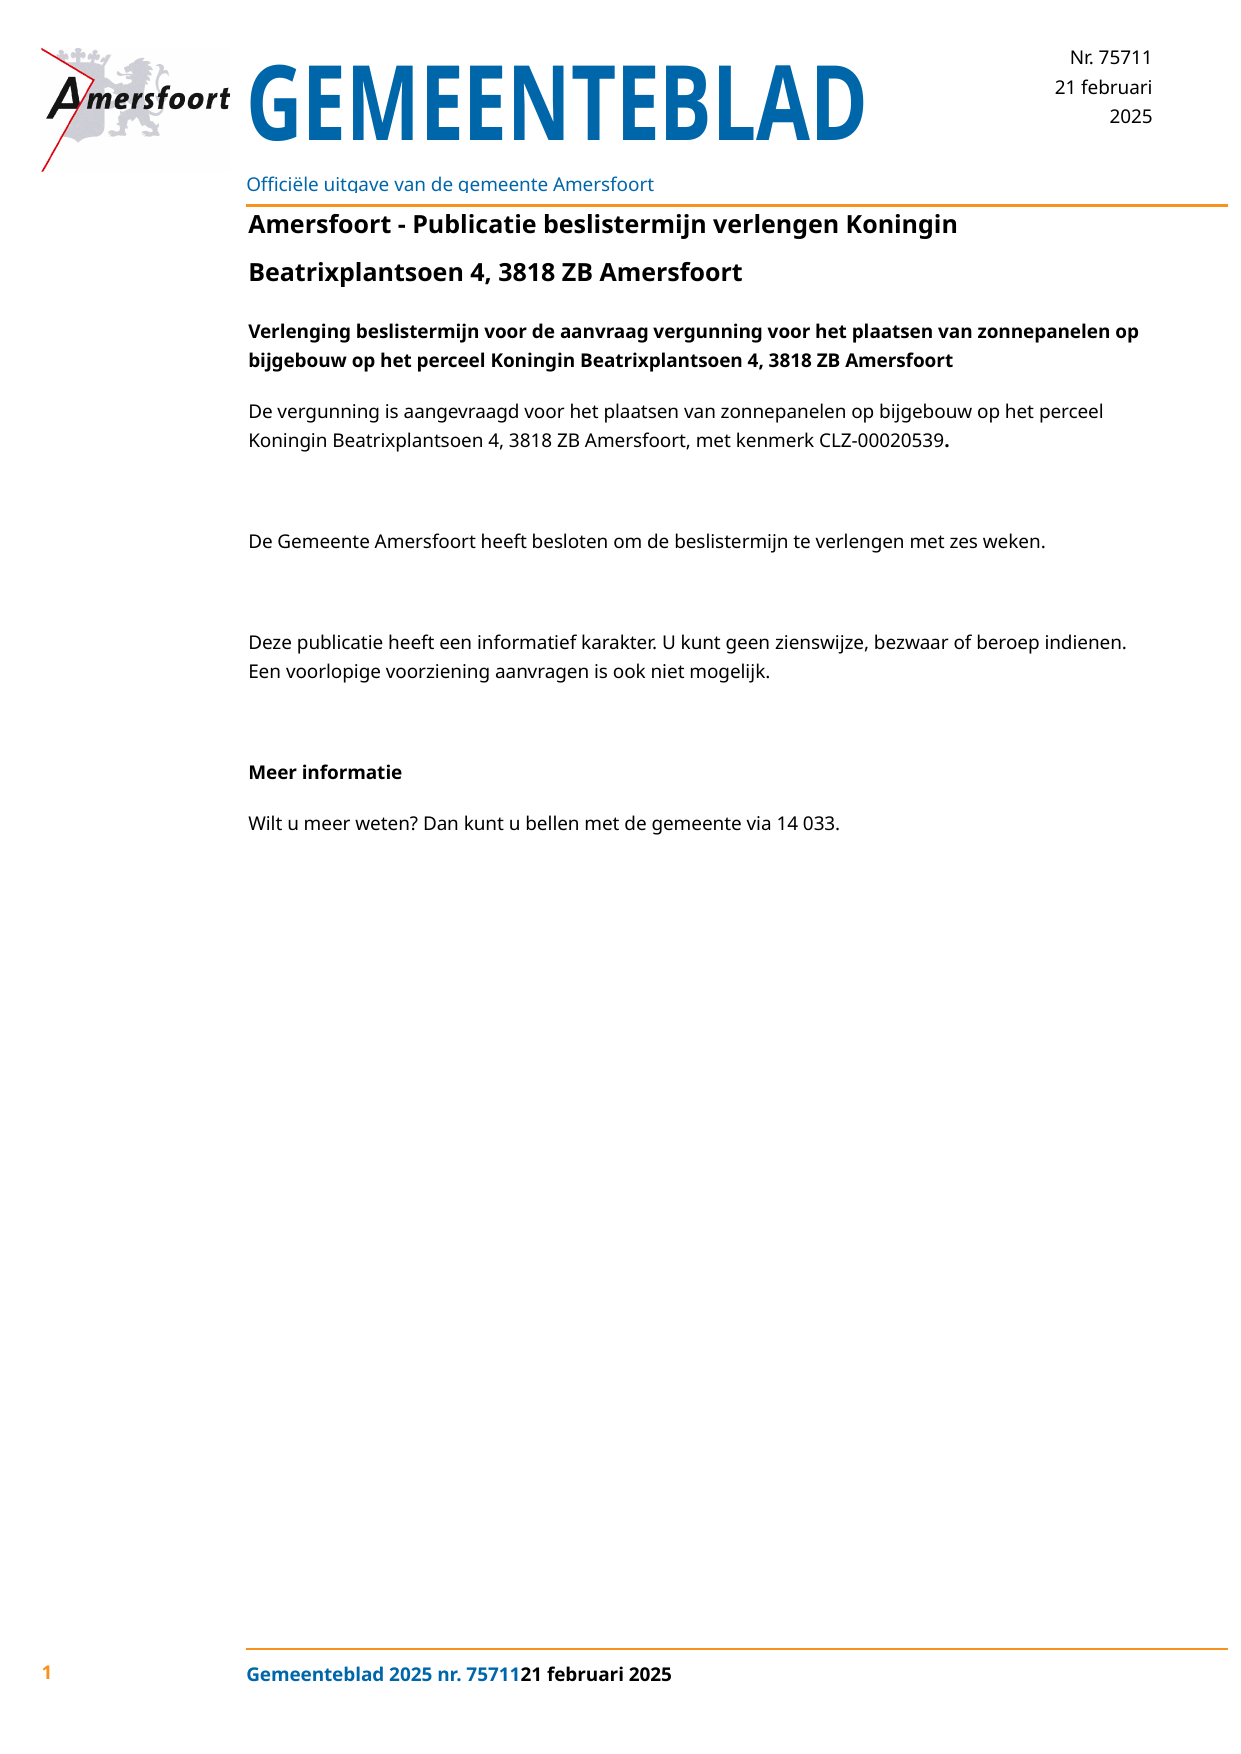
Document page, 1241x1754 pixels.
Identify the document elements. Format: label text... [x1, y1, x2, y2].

picture [41, 47, 231, 172]
text Deze publicatie heeft een informatief karakter. U kunt geen zienswijze, bezwaar of beroep indienen. Een voorlopige voorziening aanvragen is ook niet mogelijk. [248, 629, 1152, 684]
text De Gemeente Amersfoort heeft besloten om de beslistermijn te verlengen met zes weken. [248, 528, 1152, 554]
text Wilt u meer weten? Dan kunt u bellen met de gemeente via 14 033. [248, 810, 1152, 836]
text Amersfoort - Publicatie beslistermijn verlengen Koningin Beatrixplantsoen 4, 3818 ZB Amersfoort [248, 207, 1152, 288]
text Verlenging beslistermijn voor de aanvraag vergunning voor het plaatsen van zonnepanelen op bijgebouw op het perceel Koningin Beatrixplantsoen 4, 3818 ZB Amersfoort [248, 318, 1152, 373]
text De vergunning is aangevraagd voor het plaatsen van zonnepanelen op bijgebouw op het perceel Koningin Beatrixplantsoen 4, 3818 ZB Amersfoort, met kenmerk CLZ-00020539. [248, 398, 1152, 453]
text Meer informatie [248, 759, 1152, 785]
